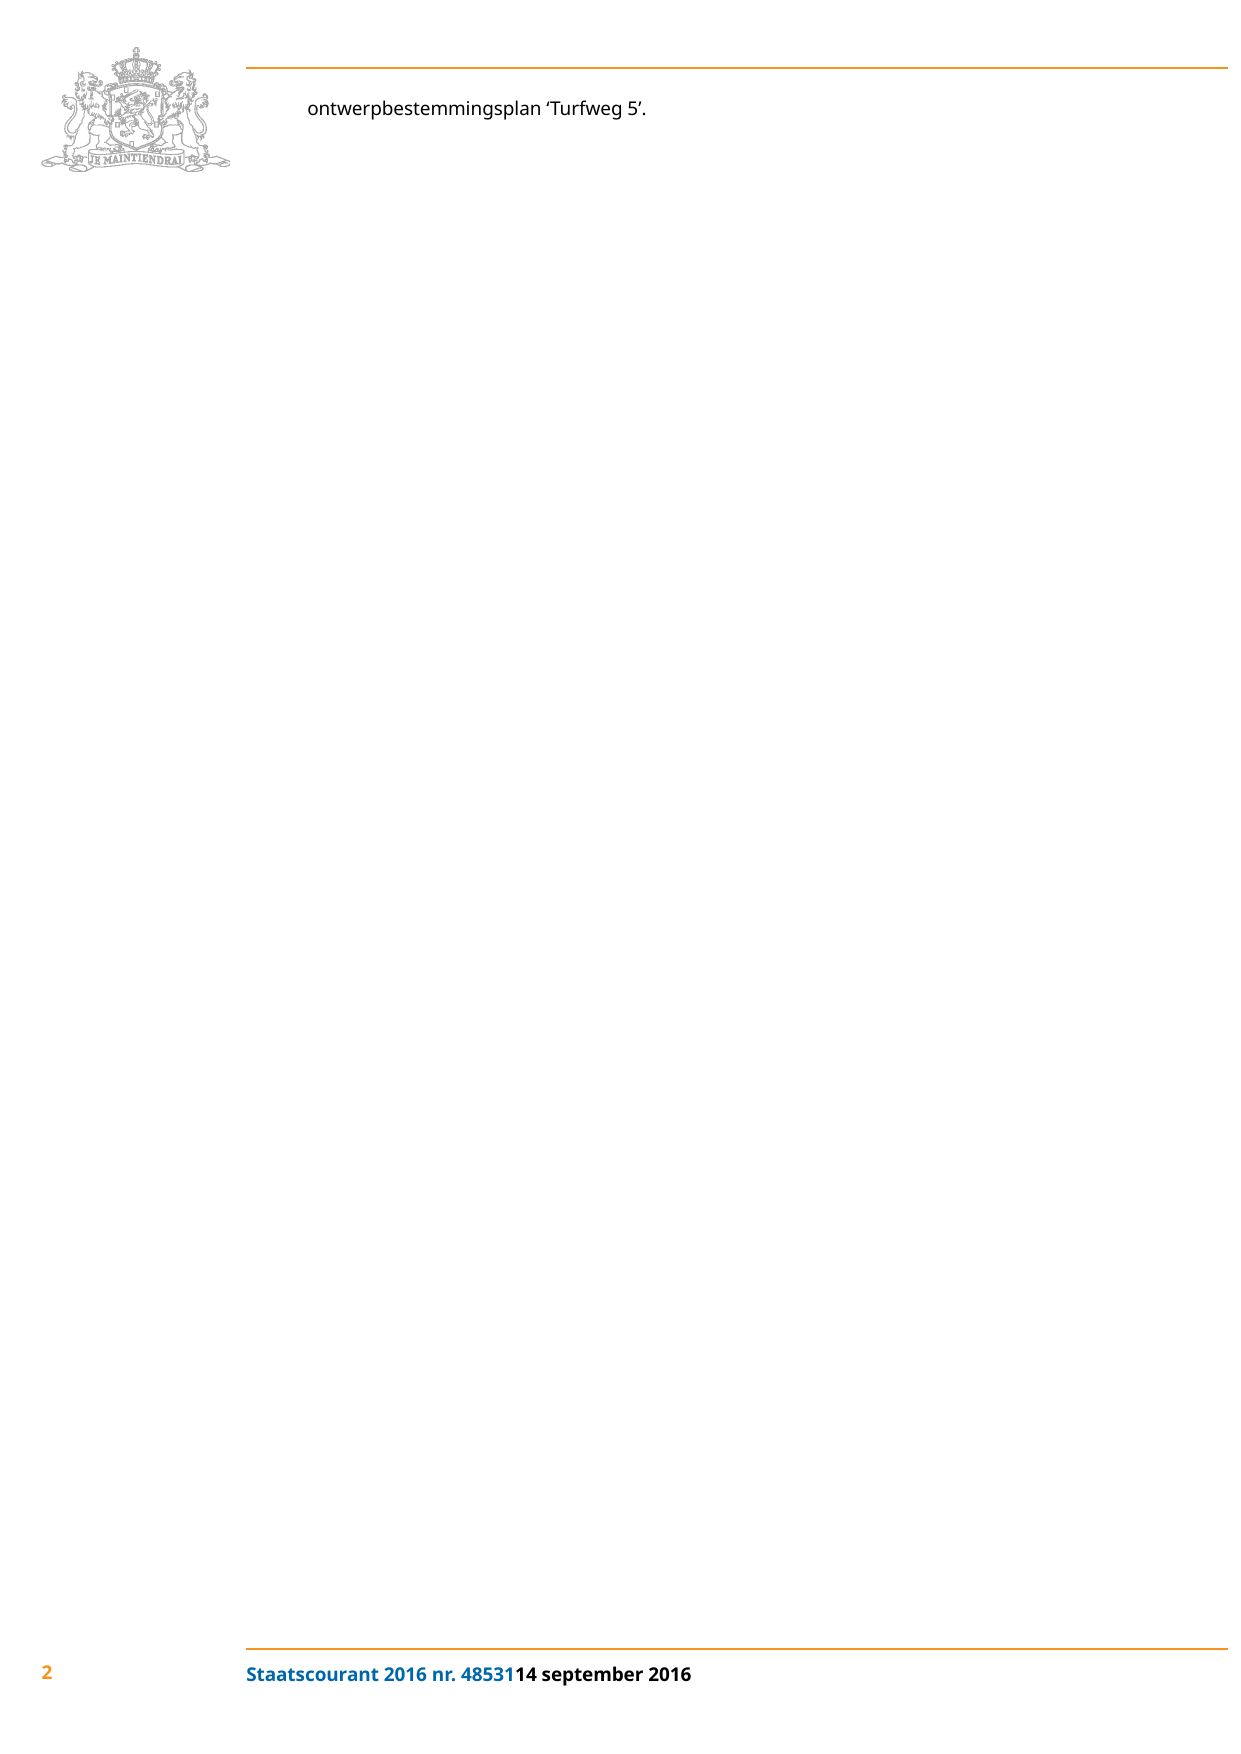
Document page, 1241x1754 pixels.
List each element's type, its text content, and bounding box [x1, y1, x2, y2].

picture [41, 47, 231, 172]
list ontwerpbestemmingsplan ‘Turfweg 5’. [248, 95, 1152, 121]
